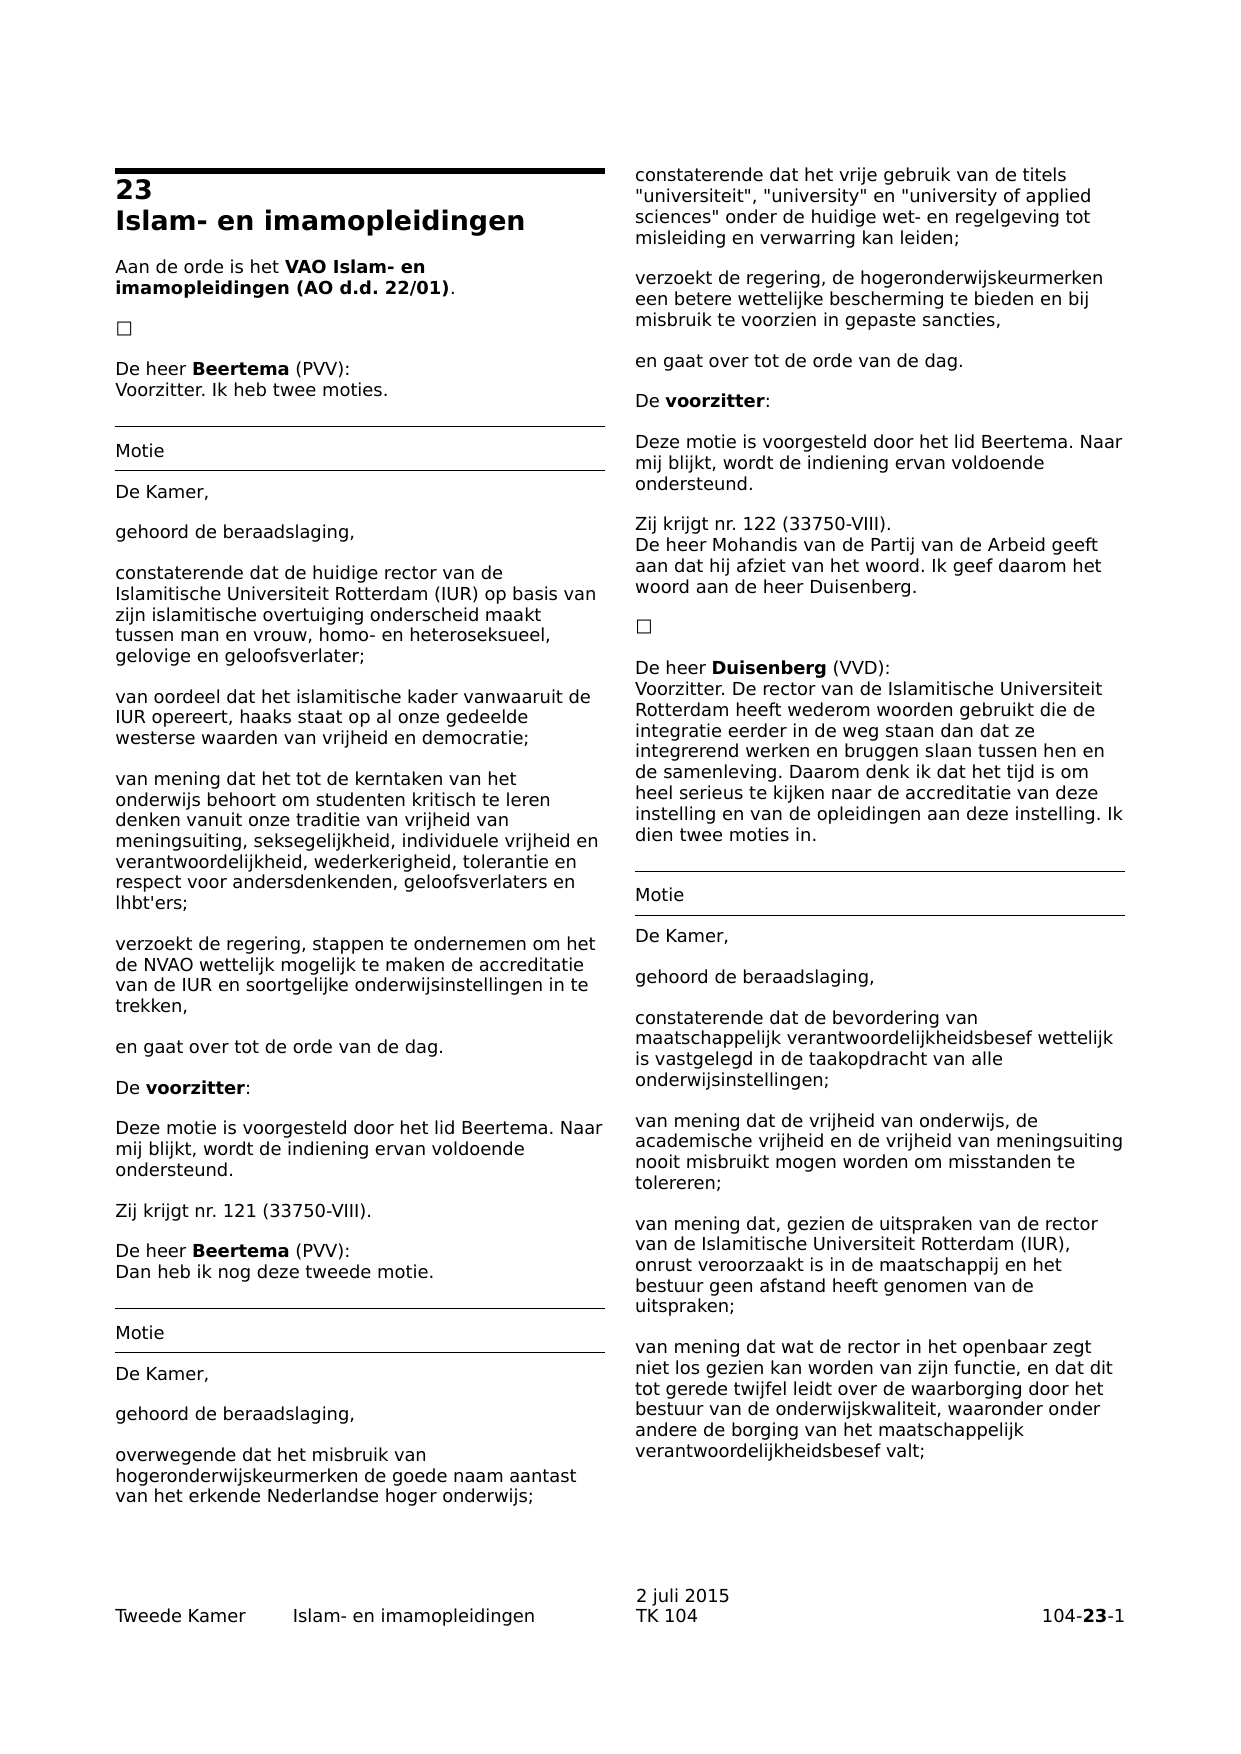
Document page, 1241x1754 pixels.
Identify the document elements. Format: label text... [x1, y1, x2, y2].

text gehoord de beraadslaging, [115, 1404, 605, 1425]
text van mening dat de vrijheid van onderwijs, de academische vrijheid en de vrijheid van meningsuiting nooit misbruikt mogen worden om misstanden te tolereren; [635, 1110, 1125, 1193]
text en gaat over tot de orde van de dag. [635, 350, 1125, 371]
text Deze motie is voorgesteld door het lid Beertema. Naar mij blijkt, wordt de indiening ervan voldoende ondersteund. [115, 1118, 605, 1180]
text verzoekt de regering, stappen te ondernemen om het de NVAO wettelijk mogelijk te maken de accreditatie van de IUR en soortgelijke onderwijsinstellingen in te trekken, [115, 934, 605, 1017]
text Zij krijgt nr. 122 (33750-VIII). [635, 514, 1125, 535]
text van oordeel dat het islamitische kader vanwaaruit de IUR opereert, haaks staat op al onze gedeelde westerse waarden van vrijheid en democratie; [115, 687, 605, 749]
text overwegende dat het misbruik van hogeronderwijskeurmerken de goede naam aantast van het erkende Nederlandse hoger onderwijs; [115, 1445, 605, 1507]
text Motie [635, 885, 1125, 906]
text De Kamer, [115, 481, 605, 502]
text gehoord de beraadslaging, [115, 522, 605, 543]
text Deze motie is voorgesteld door het lid Beertema. Naar mij blijkt, wordt de indiening ervan voldoende ondersteund. [635, 432, 1125, 494]
text constaterende dat het vrije gebruik van de titels "universiteit", "university" en "university of applied sciences" onder de huidige wet- en regelgeving tot misleiding en verwarring kan leiden; [635, 165, 1125, 248]
text verzoekt de regering, de hogeronderwijskeurmerken een betere wettelijke bescherming te bieden en bij misbruik te voorzien in gepaste sancties, [635, 268, 1125, 330]
text Aan de orde is het VAO Islam- en imamopleidingen (AO d.d. 22/01). [115, 257, 605, 298]
title 23 Islam- en imamopleidingen [115, 174, 605, 237]
text Voorzitter. De rector van de Islamitische Universiteit Rotterdam heeft wederom woorden gebruikt die de integratie eerder in de weg staan dan dat ze integrerend werken en bruggen slaan tussen hen en de samenleving. Daarom denk ik dat het tijd is om heel serieus te kijken naar de accreditatie van deze instelling en van de opleidingen aan deze instelling. Ik dien twee moties in. [635, 679, 1125, 845]
text gehoord de beraadslaging, [635, 967, 1125, 987]
text Zij krijgt nr. 121 (33750-VIII). [115, 1200, 605, 1221]
text De heer Beertema (PVV): [115, 359, 605, 380]
text constaterende dat de huidige rector van de Islamitische Universiteit Rotterdam (IUR) op basis van zijn islamitische overtuiging onderscheid maakt tussen man en vrouw, homo- en heteroseksueel, gelovige en geloofsverlater; [115, 563, 605, 667]
text ⬜ [635, 617, 1125, 638]
text van mening dat, gezien de uitspraken van de rector van de Islamitische Universiteit Rotterdam (IUR), onrust veroorzaakt is in de maatschappij en het bestuur geen afstand heeft genomen van de uitspraken; [635, 1213, 1125, 1317]
text De Kamer, [635, 926, 1125, 947]
text De heer Duisenberg (VVD): [635, 658, 1125, 679]
text Motie [115, 1323, 605, 1343]
text De heer Beertema (PVV): [115, 1241, 605, 1262]
text en gaat over tot de orde van de dag. [115, 1037, 605, 1057]
text Dan heb ik nog deze tweede motie. [115, 1262, 605, 1283]
text Motie [115, 441, 605, 461]
text De voorzitter: [635, 391, 1125, 412]
text De voorzitter: [115, 1077, 605, 1098]
text ⬜ [115, 318, 605, 339]
text Voorzitter. Ik heb twee moties. [115, 380, 605, 401]
text van mening dat het tot de kerntaken van het onderwijs behoort om studenten kritisch te leren denken vanuit onze traditie van vrijheid van meningsuiting, seksegelijkheid, individuele vrijheid en verantwoordelijkheid, wederkerigheid, tolerantie en respect voor andersdenkenden, geloofsverlaters en lhbt'ers; [115, 769, 605, 914]
text De heer Mohandis van de Partij van de Arbeid geeft aan dat hij afziet van het woord. Ik geef daarom het woord aan de heer Duisenberg. [635, 535, 1125, 597]
text De Kamer, [115, 1363, 605, 1384]
text van mening dat wat de rector in het openbaar zegt niet los gezien kan worden van zijn functie, en dat dit tot gerede twijfel leidt over de waarborging door het bestuur van de onderwijskwaliteit, waaronder onder andere de borging van het maatschappelijk verantwoordelijkheidsbesef valt; [635, 1337, 1125, 1461]
text constaterende dat de bevordering van maatschappelijk verantwoordelijkheidsbesef wettelijk is vastgelegd in de taakopdracht van alle onderwijsinstellingen; [635, 1007, 1125, 1090]
